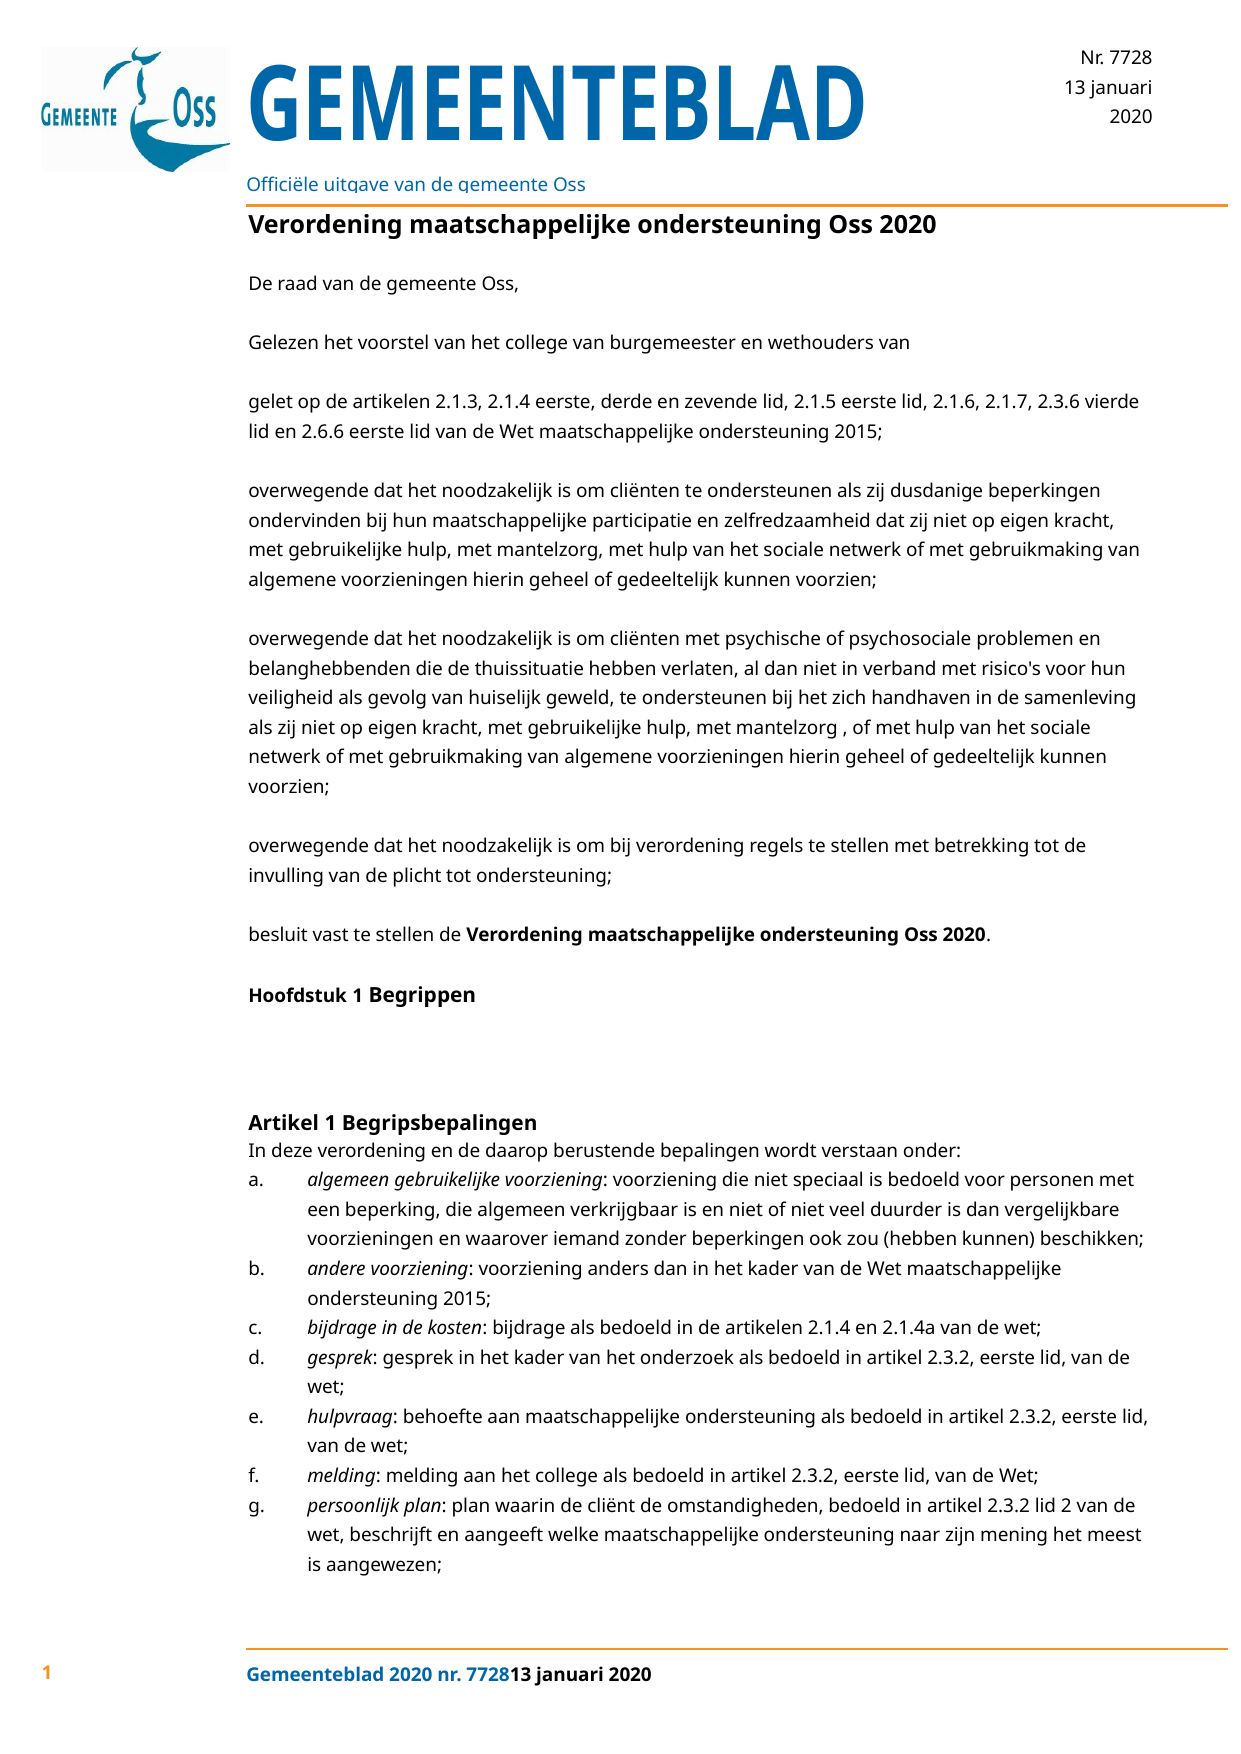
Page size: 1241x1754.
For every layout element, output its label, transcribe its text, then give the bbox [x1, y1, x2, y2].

list melding: melding aan het college als bedoeld in artikel 2.3.2, eerste lid, van de Wet; [248, 1462, 1152, 1488]
list andere voorziening: voorziening anders dan in het kader van de Wet maatschappelijke ondersteuning 2015; [248, 1255, 1152, 1311]
text Verordening maatschappelijke ondersteuning Oss 2020 [248, 207, 1152, 241]
text gelet op de artikelen 2.1.3, 2.1.4 eerste, derde en zevende lid, 2.1.5 eerste lid, 2.1.6, 2.1.7, 2.3.6 vierde lid en 2.6.6 eerste lid van de Wet maatschappelijke ondersteuning 2015; [248, 389, 1152, 444]
text Hoofdstuk 1 Begrippen [248, 980, 1152, 1009]
text besluit vast te stellen de Verordening maatschappelijke ondersteuning Oss 2020. [248, 921, 1152, 947]
list hulpvraag: behoefte aan maatschappelijke ondersteuning als bedoeld in artikel 2.3.2, eerste lid, van de wet; [248, 1403, 1152, 1458]
text Gelezen het voorstel van het college van burgemeester en wethouders van [248, 329, 1152, 355]
list bijdrage in de kosten: bijdrage als bedoeld in de artikelen 2.1.4 en 2.1.4a van de wet; [248, 1314, 1152, 1340]
list persoonlijk plan: plan waarin de cliënt de omstandigheden, bedoeld in artikel 2.3.2 lid 2 van de wet, beschrijft en aangeeft welke maatschappelijke ondersteuning naar zijn mening het meest is aangewezen; [248, 1492, 1152, 1577]
text overwegende dat het noodzakelijk is om bij verordening regels te stellen met betrekking tot de invulling van de plicht tot ondersteuning; [248, 832, 1152, 888]
text In deze verordening en de daarop berustende bepalingen wordt verstaan onder: [248, 1137, 1152, 1163]
text overwegende dat het noodzakelijk is om cliënten te ondersteunen als zij dusdanige beperkingen ondervinden bij hun maatschappelijke participatie en zelfredzaamheid dat zij niet op eigen kracht, met gebruikelijke hulp, met mantelzorg, met hulp van het sociale netwerk of met gebruikmaking van algemene voorzieningen hierin geheel of gedeeltelijk kunnen voorzien; [248, 477, 1152, 592]
picture [41, 47, 231, 172]
list gesprek: gesprek in het kader van het onderzoek als bedoeld in artikel 2.3.2, eerste lid, van de wet; [248, 1344, 1152, 1399]
text Artikel 1 Begripsbepalingen [248, 1108, 1152, 1137]
text De raad van de gemeente Oss, [248, 270, 1152, 296]
text overwegende dat het noodzakelijk is om cliënten met psychische of psychosociale problemen en belanghebbenden die de thuissituatie hebben verlaten, al dan niet in verband met risico's voor hun veiligheid als gevolg van huiselijk geweld, te ondersteunen bij het zich handhaven in de samenleving als zij niet op eigen kracht, met gebruikelijke hulp, met mantelzorg , of met hulp van het sociale netwerk of met gebruikmaking van algemene voorzieningen hierin geheel of gedeeltelijk kunnen voorzien; [248, 625, 1152, 799]
list algemeen gebruikelijke voorziening: voorziening die niet speciaal is bedoeld voor personen met een beperking, die algemeen verkrijgbaar is en niet of niet veel duurder is dan vergelijkbare voorzieningen en waarover iemand zonder beperkingen ook zou (hebben kunnen) beschikken; [248, 1166, 1152, 1251]
